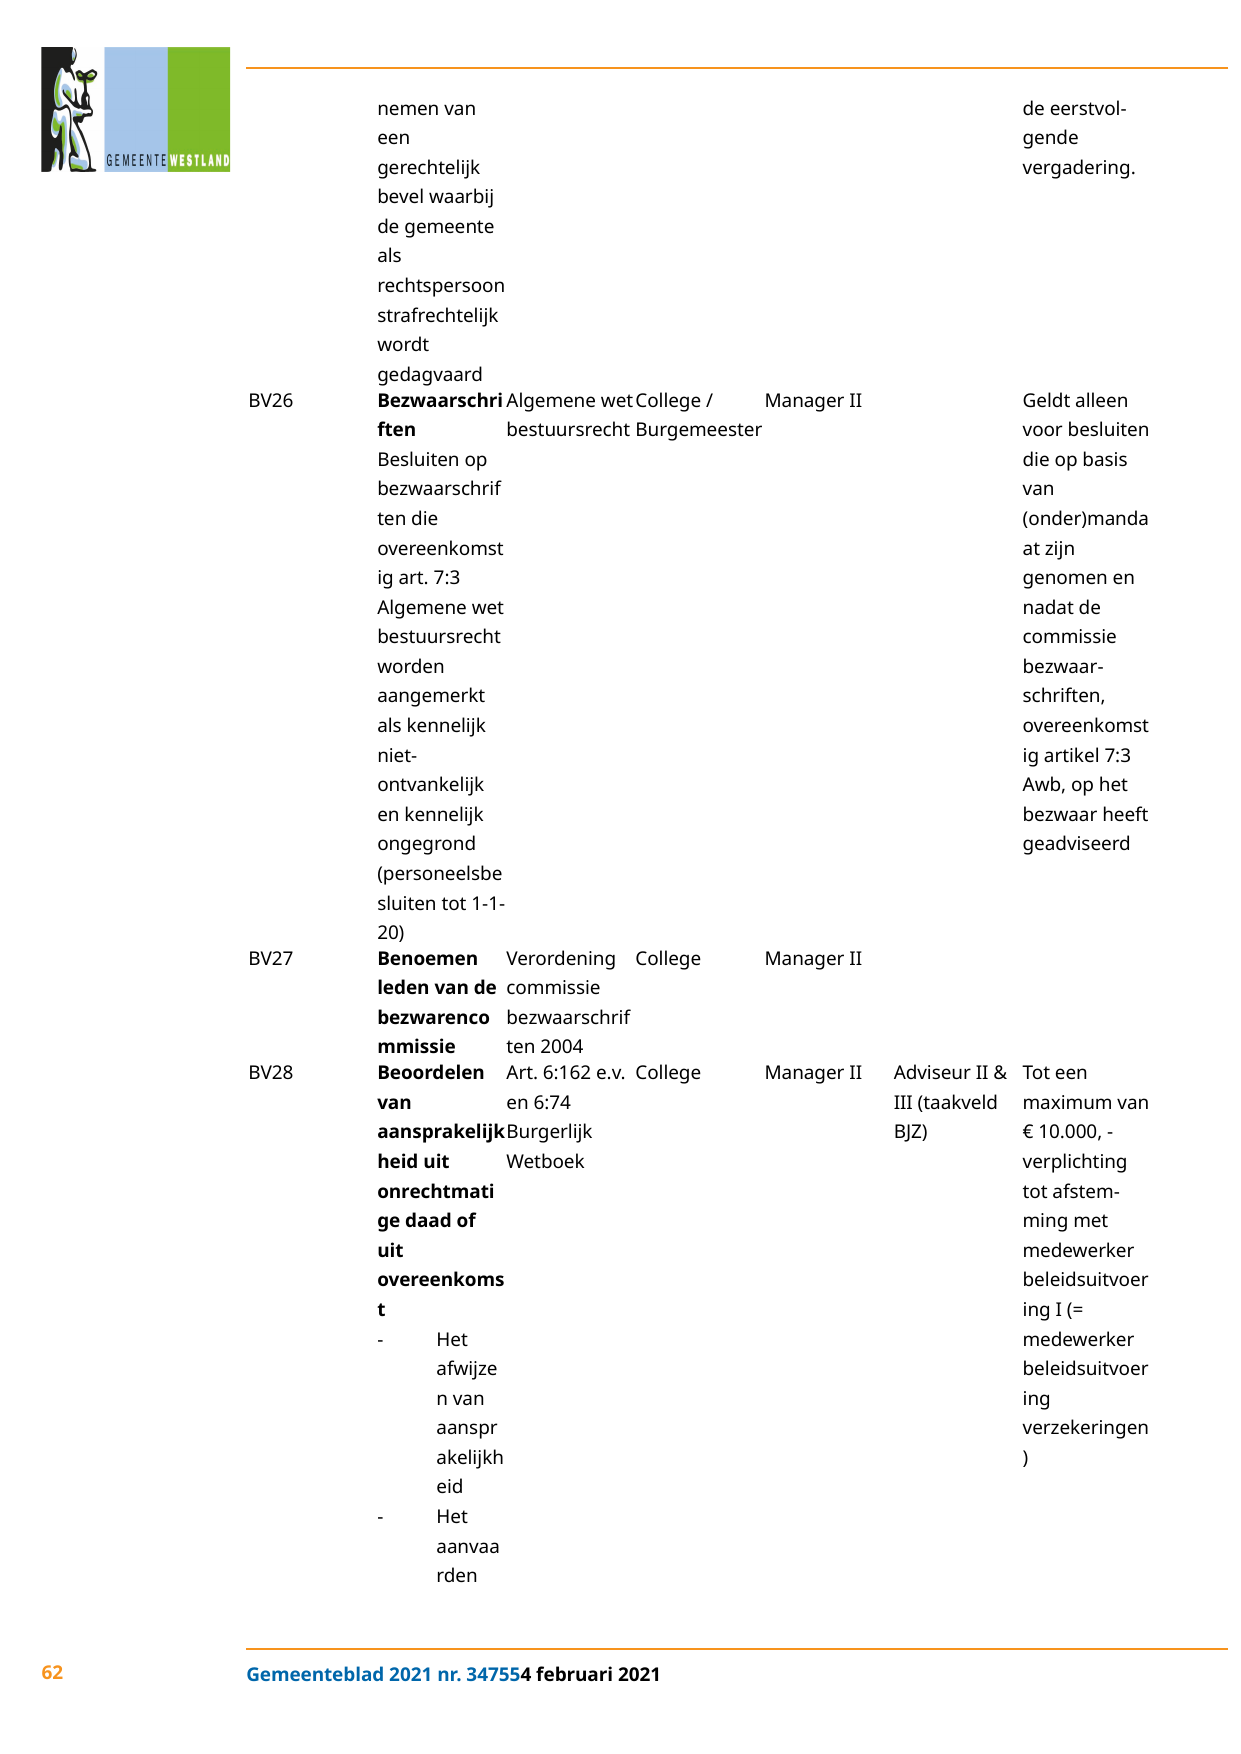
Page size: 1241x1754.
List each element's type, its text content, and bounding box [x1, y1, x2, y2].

table_cell College / Burgemeester [635, 387, 764, 945]
table_cell nemen van een gerechtelijk bevel waarbij de gemeente als rechtspersoon strafrechtelijk wordt gedagvaard [377, 95, 506, 387]
table_cell Geldt alleen voor besluiten die op basis van (onder)mandaat zijn genomen en nadat de commissie bezwaar­schriften, overeenkomstig artikel 7:3 Awb, op het bezwaar heeft geadviseerd [1023, 387, 1152, 945]
table_cell Algemene wet bestuursrecht [506, 387, 635, 945]
table_cell de eerstvol­gende vergadering. [1023, 95, 1152, 387]
table_cell [894, 387, 1022, 945]
table_cell Verordening commissie bezwaarschriften 2004 [506, 945, 635, 1059]
table_cell [894, 95, 1022, 387]
table_cell BV28 [248, 1060, 377, 1588]
table_cell [635, 95, 764, 387]
table_cell Art. 6:162 e.v. en 6:74 Burgerlijk Wetboek [506, 1060, 635, 1588]
table_cell Manager II [764, 387, 893, 945]
table_cell College [635, 945, 764, 1059]
table_cell Adviseur II & III (taakveld BJZ) [894, 1060, 1022, 1588]
table_cell Manager II [764, 945, 893, 1059]
table_cell Manager II [764, 1060, 893, 1588]
table_cell Bezwaarschriften Besluiten op bezwaarschriften die overeenkomstig art. 7:3 Algemene wet bestuursrecht worden aangemerkt als kennelijk niet-ontvankelijk en kennelijk ongegrond (personeelsbesluiten tot 1-1-20) [377, 387, 506, 945]
table_cell College [635, 1060, 764, 1588]
table_cell [894, 945, 1022, 1059]
table_cell [1023, 945, 1152, 1059]
table_cell [506, 95, 635, 387]
table_cell Tot een maximum van € 10.000, - ver­plichting tot afstem­ming met medewerker beleidsuitvoering I (= medewerker beleidsuitvoering verzekeringen) [1023, 1060, 1152, 1588]
table_cell Benoemen leden van de bezwarencommissie [377, 945, 506, 1059]
table_cell BV26 [248, 387, 377, 945]
picture [41, 47, 231, 172]
table_cell Beoordelen van aansprakelijkheid uit onrechtmatige daad of uit overeenkomst Het afwijzen van aansprakelijkheid Het aanvaarden [377, 1060, 506, 1588]
table_cell BV27 [248, 945, 377, 1059]
table_cell [764, 95, 893, 387]
table_cell [248, 95, 377, 387]
